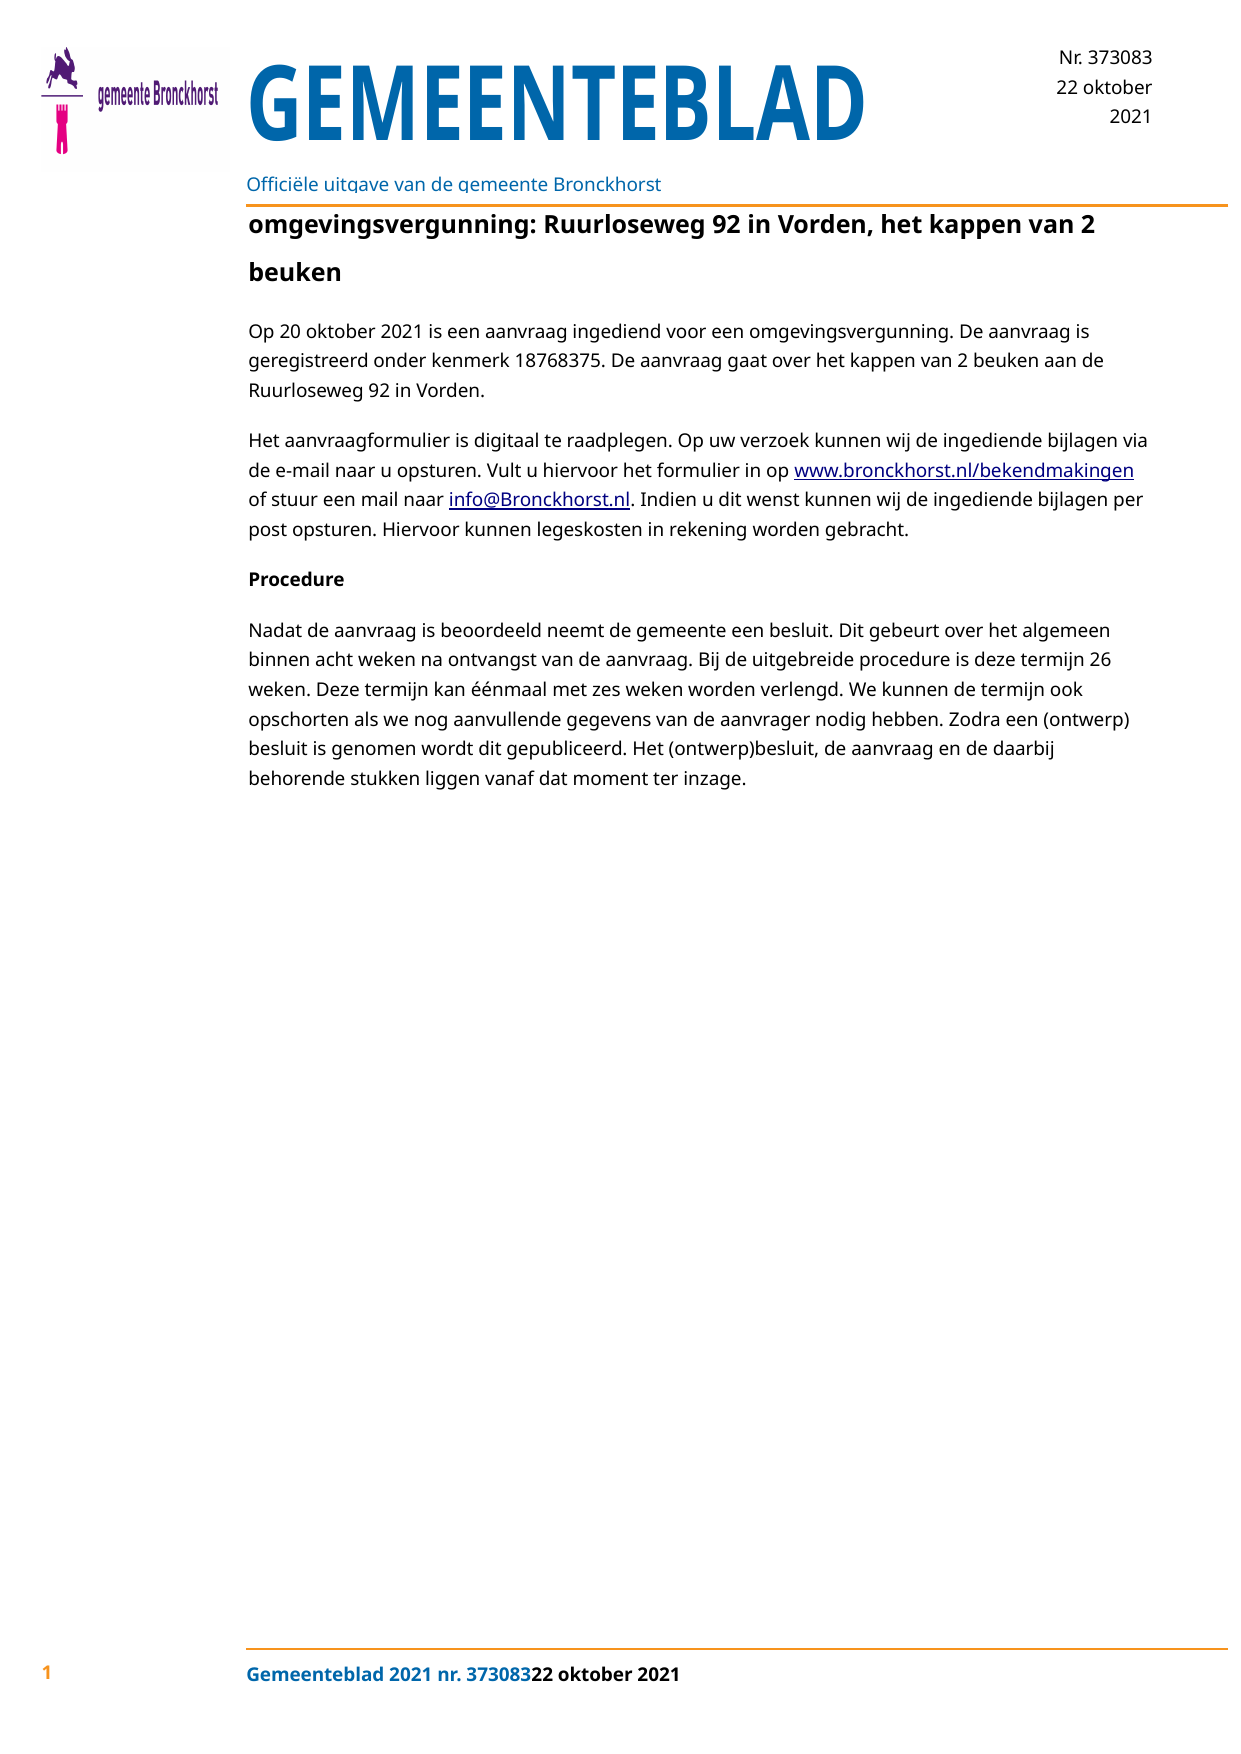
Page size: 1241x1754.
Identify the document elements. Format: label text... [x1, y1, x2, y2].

text omgevingsvergunning: Ruurloseweg 92 in Vorden, het kappen van 2 beuken [248, 207, 1152, 288]
picture [41, 47, 231, 172]
text Nadat de aanvraag is beoordeeld neemt de gemeente een besluit. Dit gebeurt over het algemeen binnen acht weken na ontvangst van de aanvraag. Bij de uitgebreide procedure is deze termijn 26 weken. Deze termijn kan éénmaal met zes weken worden verlengd. We kunnen de termijn ook opschorten als we nog aanvullende gegevens van de aanvrager nodig hebben. Zodra een (ontwerp) besluit is genomen wordt dit gepubliceerd. Het (ontwerp)besluit, de aanvraag en de daarbij behorende stukken liggen vanaf dat moment ter inzage. [248, 617, 1152, 791]
text Op 20 oktober 2021 is een aanvraag ingediend voor een omgevingsvergunning. De aanvraag is geregistreerd onder kenmerk 18768375. De aanvraag gaat over het kappen van 2 beuken aan de Ruurloseweg 92 in Vorden. [248, 318, 1152, 403]
text Procedure [248, 567, 1152, 592]
text Het aanvraagformulier is digitaal te raadplegen. Op uw verzoek kunnen wij de ingediende bijlagen via de e-mail naar u opsturen. Vult u hiervoor het formulier in op www.bronckhorst.nl/bekendmakingen of stuur een mail naar info@Bronckhorst.nl. Indien u dit wenst kunnen wij de ingediende bijlagen per post opsturen. Hiervoor kunnen legeskosten in rekening worden gebracht. [248, 427, 1152, 542]
